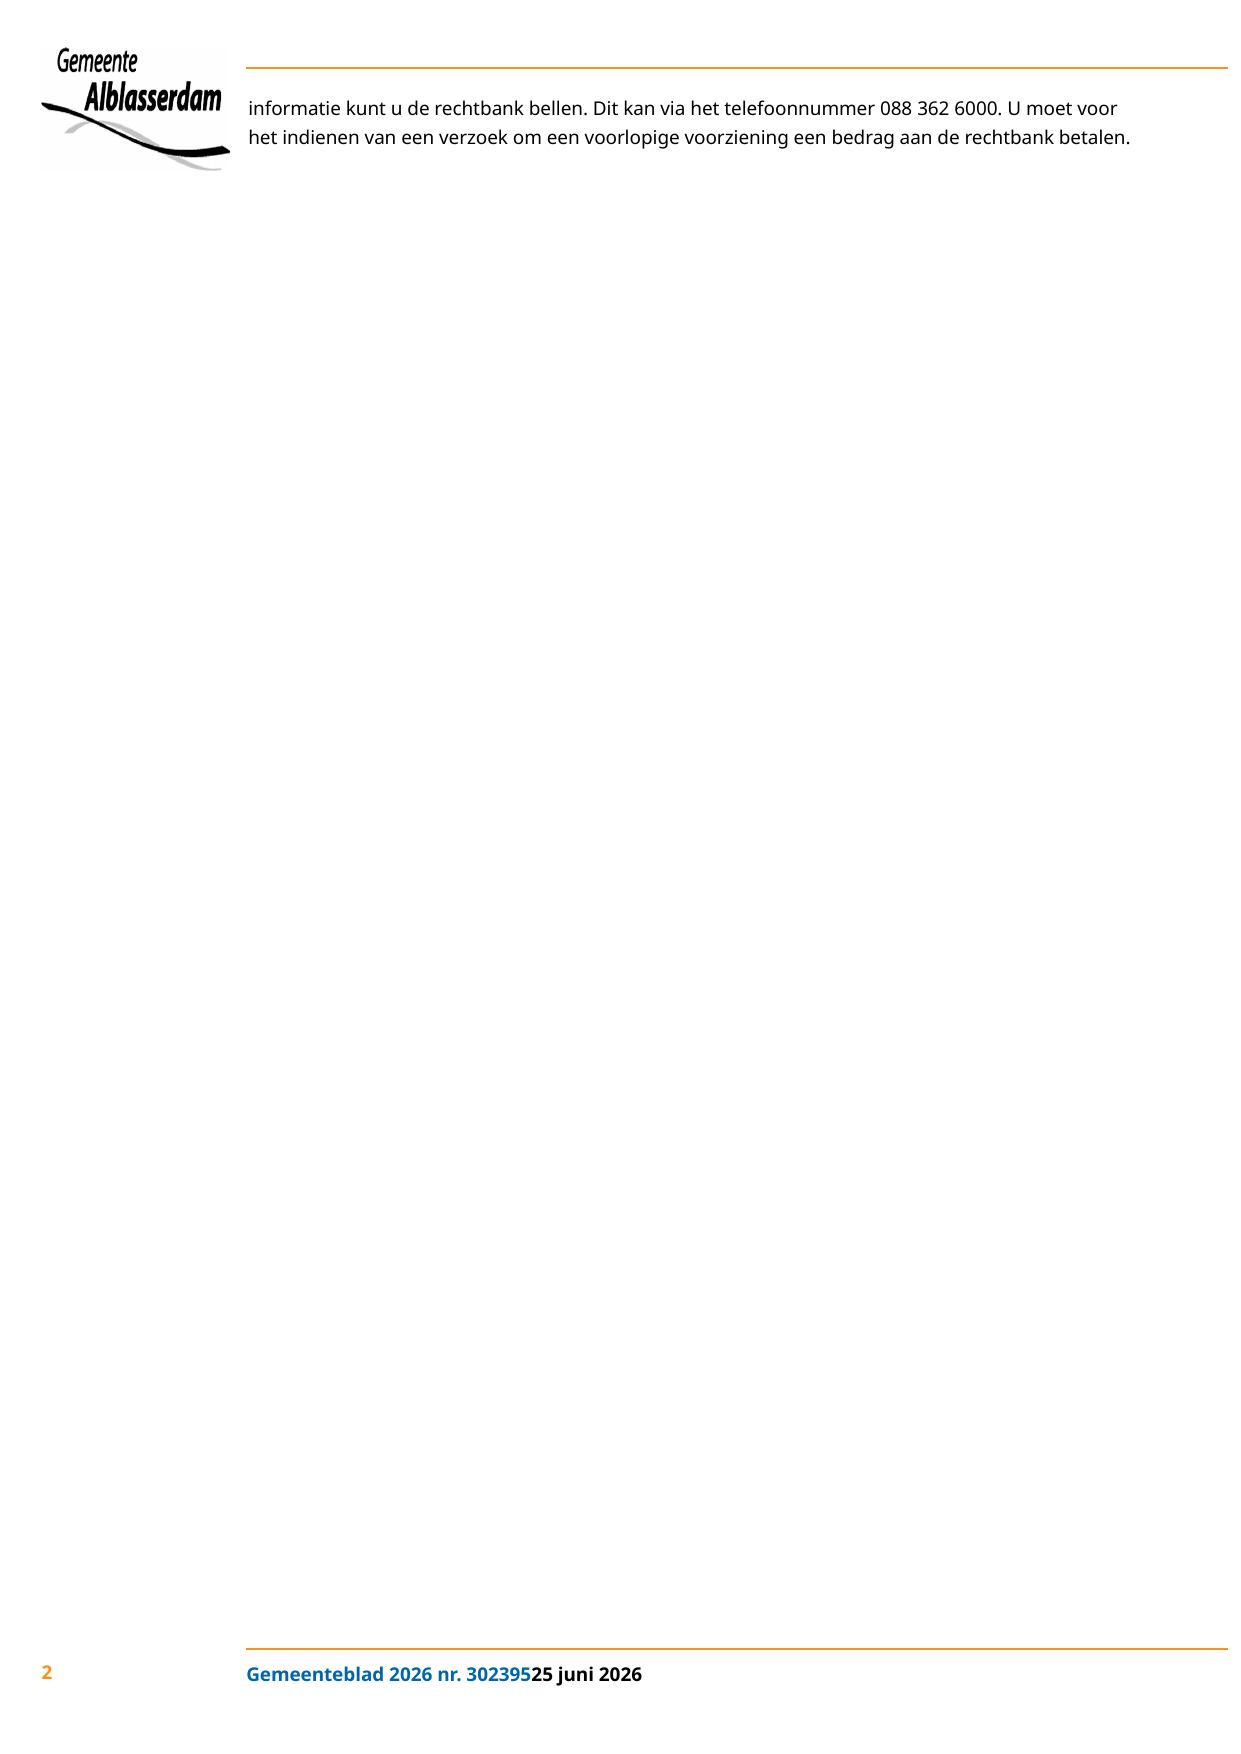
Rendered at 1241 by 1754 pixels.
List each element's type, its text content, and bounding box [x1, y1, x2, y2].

picture [41, 47, 231, 172]
text informatie kunt u de rechtbank bellen. Dit kan via het telefoonnummer 088 362 6000. U moet voor het indienen van een verzoek om een voorlopige voorziening een bedrag aan de rechtbank betalen. [248, 95, 1152, 150]
